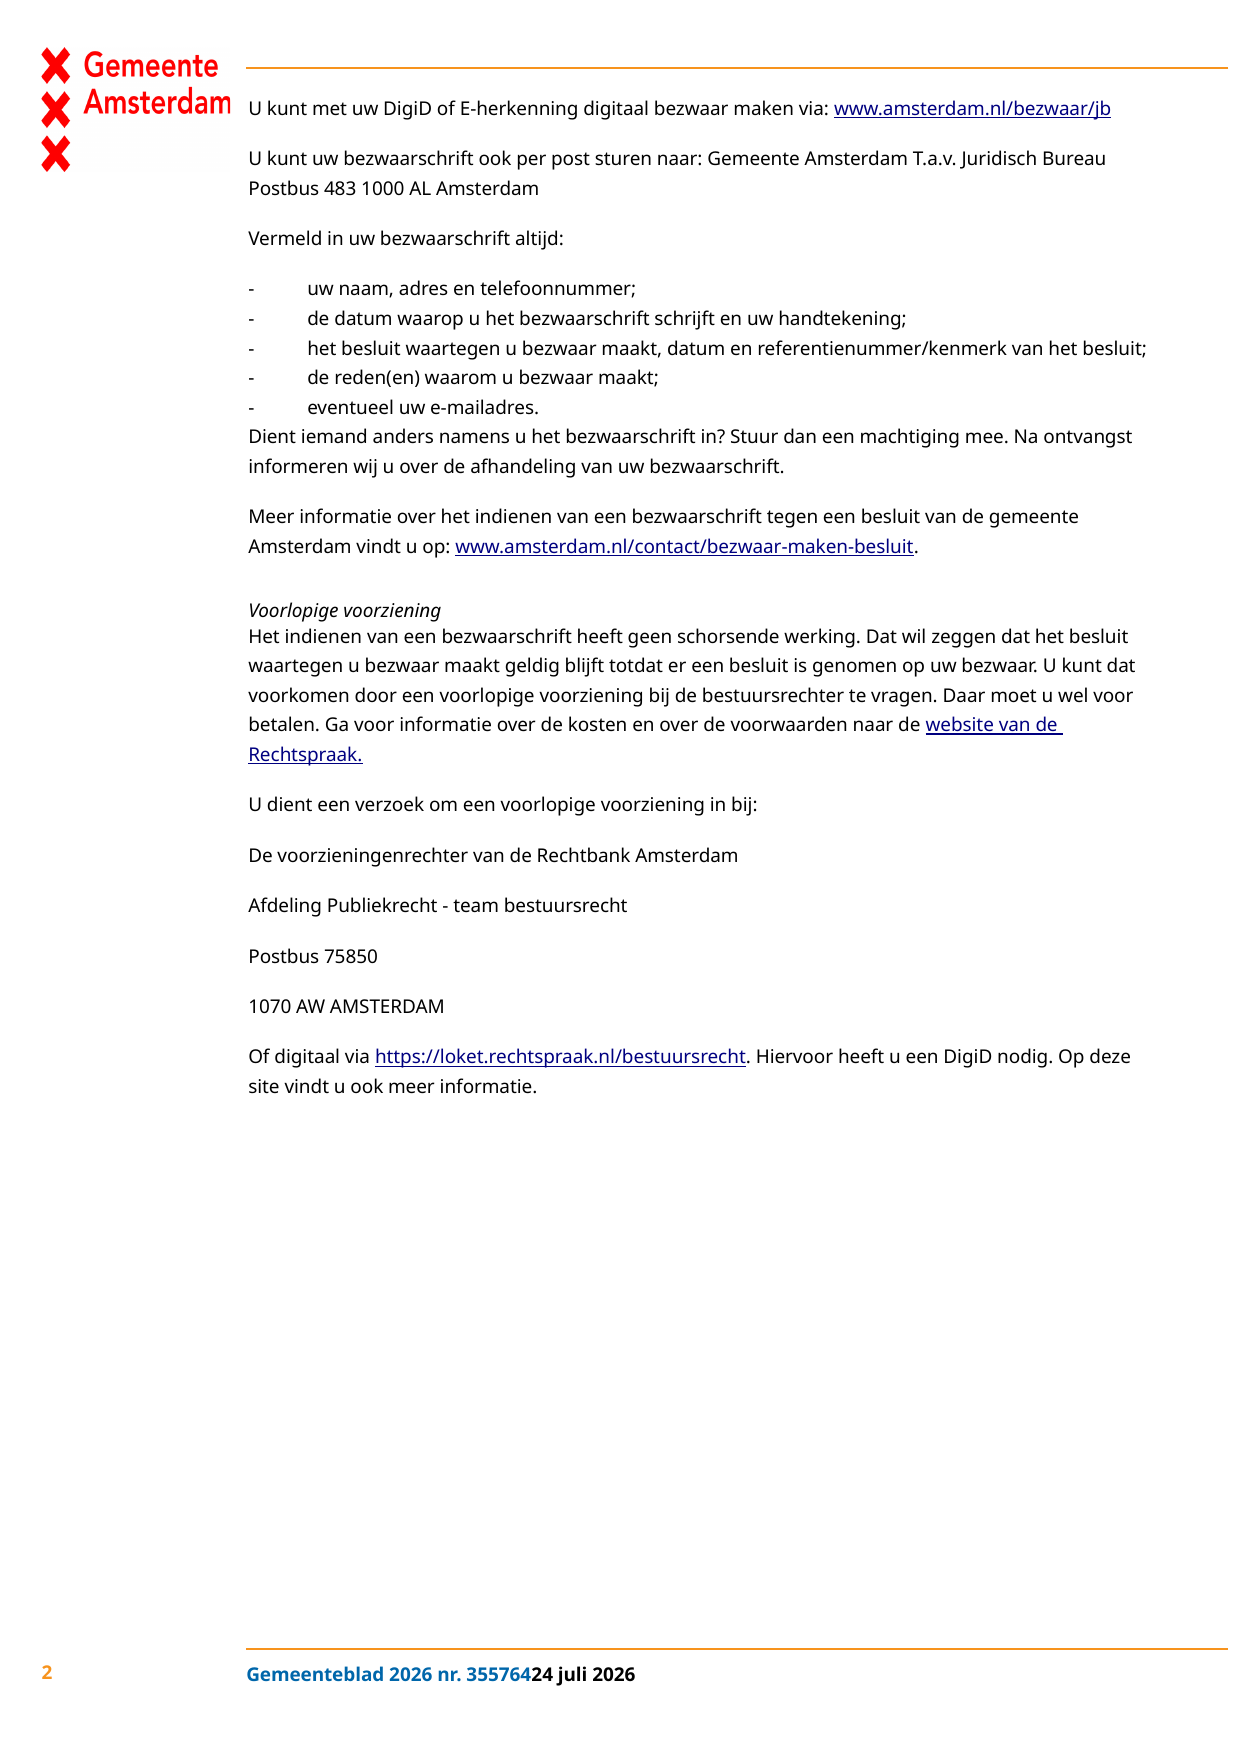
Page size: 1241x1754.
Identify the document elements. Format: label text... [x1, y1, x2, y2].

text Het indienen van een bezwaarschrift heeft geen schorsende werking. Dat wil zeggen dat het besluit waartegen u bezwaar maakt geldig blijft totdat er een besluit is genomen op uw bezwaar. U kunt dat voorkomen door een voorlopige voorziening bij de bestuursrechter te vragen. Daar moet u wel voor betalen. Ga voor informatie over de kosten en over de voorwaarden naar de website van de Rechtspraak. [248, 623, 1152, 767]
list de reden(en) waarom u bezwaar maakt; [248, 364, 1152, 390]
text Dient iemand anders namens u het bezwaarschrift in? Stuur dan een machtiging mee. Na ontvangst informeren wij u over de afhandeling van uw bezwaarschrift. [248, 423, 1152, 479]
list uw naam, adres en telefoonnummer; [248, 276, 1152, 301]
text U dient een verzoek om een voorlopige voorziening in bij: [248, 792, 1152, 817]
text De voorzieningenrechter van de Rechtbank Amsterdam [248, 842, 1152, 868]
picture [41, 47, 231, 172]
list het besluit waartegen u bezwaar maakt, datum en referentienummer/kenmerk van het besluit; [248, 335, 1152, 361]
text U kunt met uw DigiD of E-herkenning digitaal bezwaar maken via: www.amsterdam.nl/bezwaar/jb [248, 95, 1152, 121]
text Postbus 75850 [248, 943, 1152, 968]
text 1070 AW AMSTERDAM [248, 993, 1152, 1019]
text Vermeld in uw bezwaarschrift altijd: [248, 225, 1152, 251]
list eventueel uw e-mailadres. [248, 394, 1152, 420]
text Voorlopige voorziening [248, 597, 1152, 623]
text Meer informatie over het indienen van een bezwaarschrift tegen een besluit van de gemeente Amsterdam vindt u op: www.amsterdam.nl/contact/bezwaar-maken-besluit. [248, 503, 1152, 559]
text U kunt uw bezwaarschrift ook per post sturen naar: Gemeente Amsterdam T.a.v. Juridisch Bureau Postbus 483 1000 AL Amsterdam [248, 145, 1152, 201]
list de datum waarop u het bezwaarschrift schrijft en uw handtekening; [248, 305, 1152, 331]
text Of digitaal via https://loket.rechtspraak.nl/bestuursrecht. Hiervoor heeft u een DigiD nodig. Op deze site vindt u ook meer informatie. [248, 1044, 1152, 1099]
text Afdeling Publiekrecht - team bestuursrecht [248, 892, 1152, 918]
